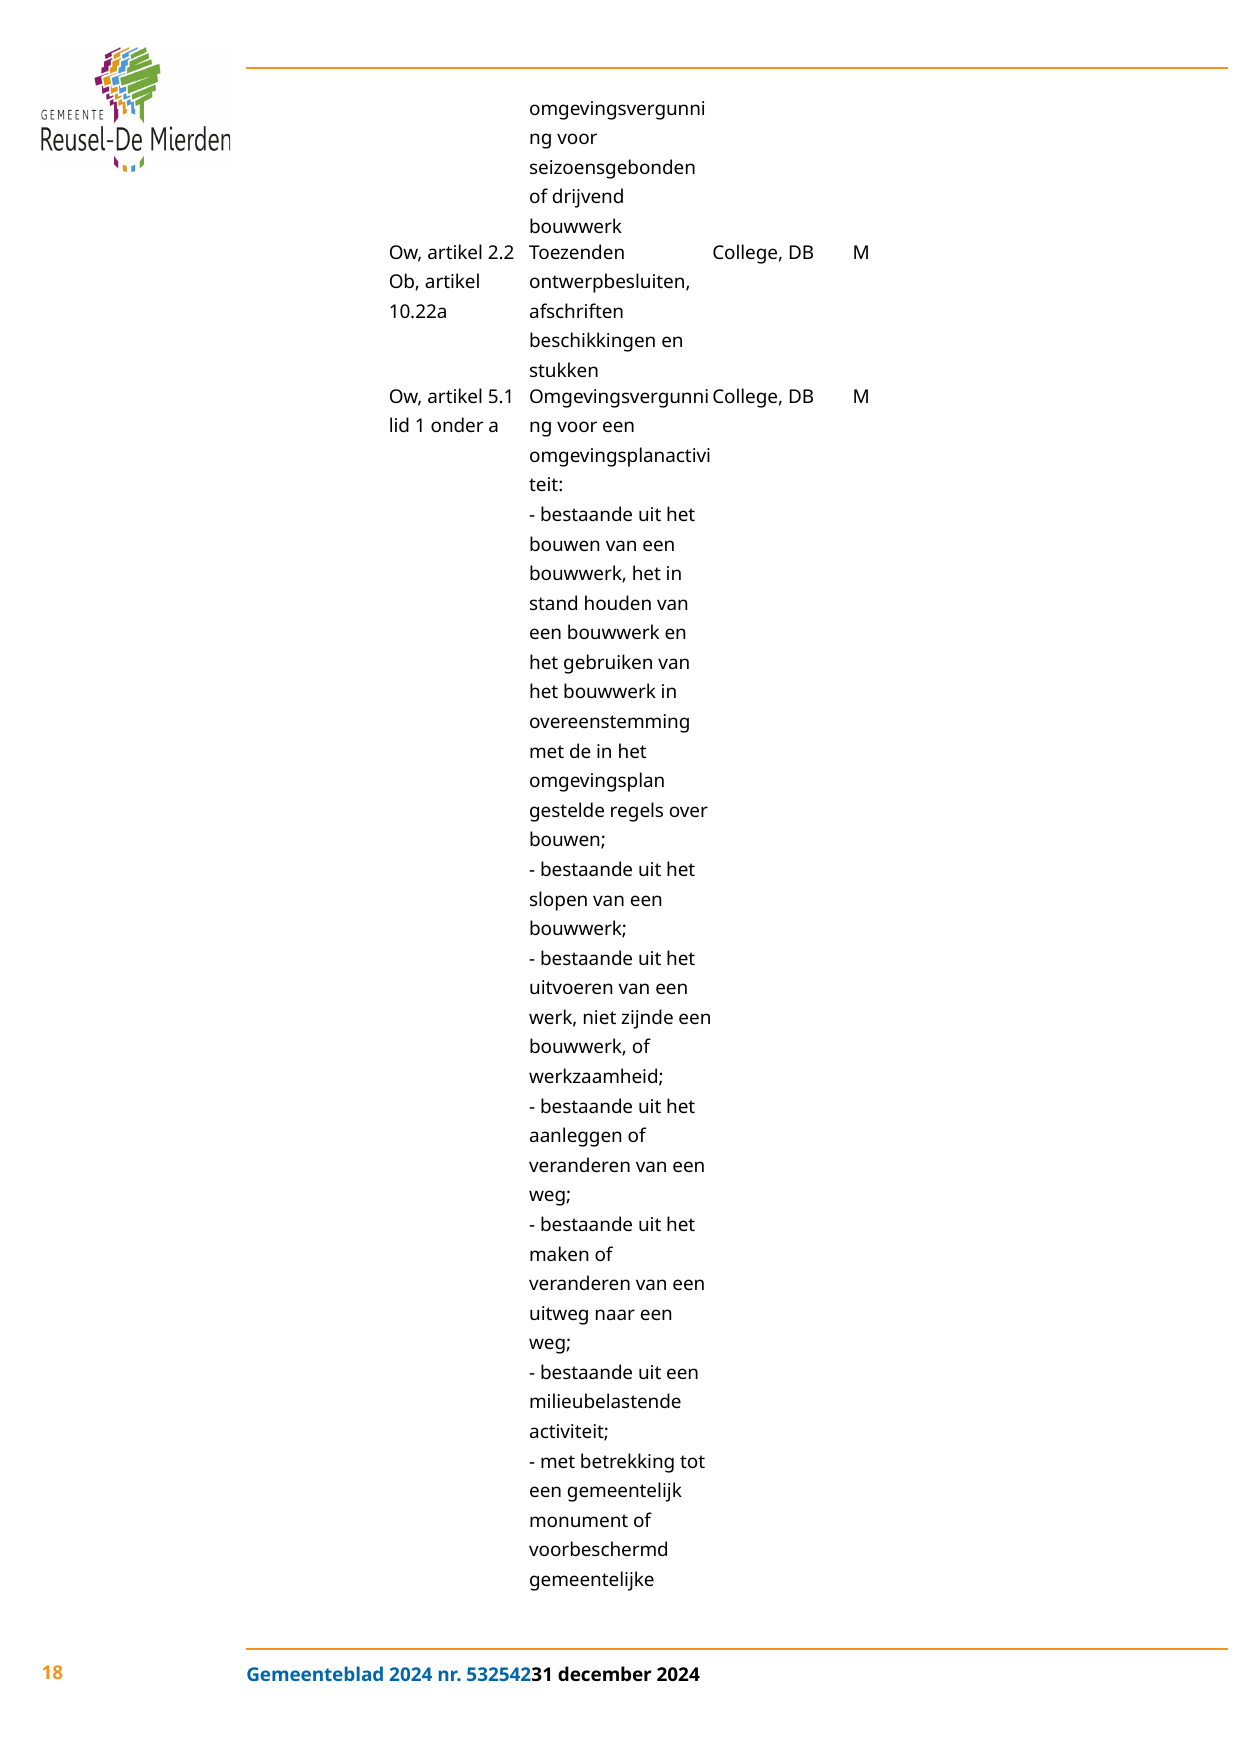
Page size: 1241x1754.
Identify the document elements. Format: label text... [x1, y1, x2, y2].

table_cell Ow, artikel 5.1 lid 1 onder a [389, 383, 529, 1592]
table_cell Omgevingsvergunning voor een omgevingsplanactiviteit: - bestaande uit het bouwen van een bouwwerk, het in stand houden van een bouwwerk en het gebruiken van het bouwwerk in overeenstemming met de in het omgevingsplan gestelde regels over bouwen; - bestaande uit het slopen van een bouwwerk; - bestaande uit het uitvoeren van een werk, niet zijnde een bouwwerk, of werkzaamheid; - bestaande uit het aanleggen of veranderen van een weg; - bestaande uit het maken of veranderen van een uitweg naar een weg; - bestaande uit een milieubelastende activiteit; - met betrekking tot een gemeentelijk monument of voorbeschermd gemeentelijke [529, 383, 712, 1592]
table_cell M [853, 239, 999, 383]
table_cell [853, 95, 999, 239]
table_cell Ow, artikel 2.2 Ob, artikel 10.22a [389, 239, 529, 383]
table_cell [999, 239, 1152, 383]
table_cell [248, 95, 388, 239]
table_cell [248, 239, 388, 383]
table_cell College, DB [712, 239, 852, 383]
table_cell College, DB [712, 383, 852, 1592]
table_cell [248, 383, 388, 1592]
table_cell [389, 95, 529, 239]
table_cell [999, 95, 1152, 239]
table_cell M [853, 383, 999, 1592]
table_cell omgevingsvergunning voor seizoensgebonden of drijvend bouwwerk [529, 95, 712, 239]
table_cell Toezenden ontwerpbesluiten, afschriften beschikkingen en stukken [529, 239, 712, 383]
table_cell [712, 95, 852, 239]
picture [41, 47, 231, 172]
table_cell [999, 383, 1152, 1592]
